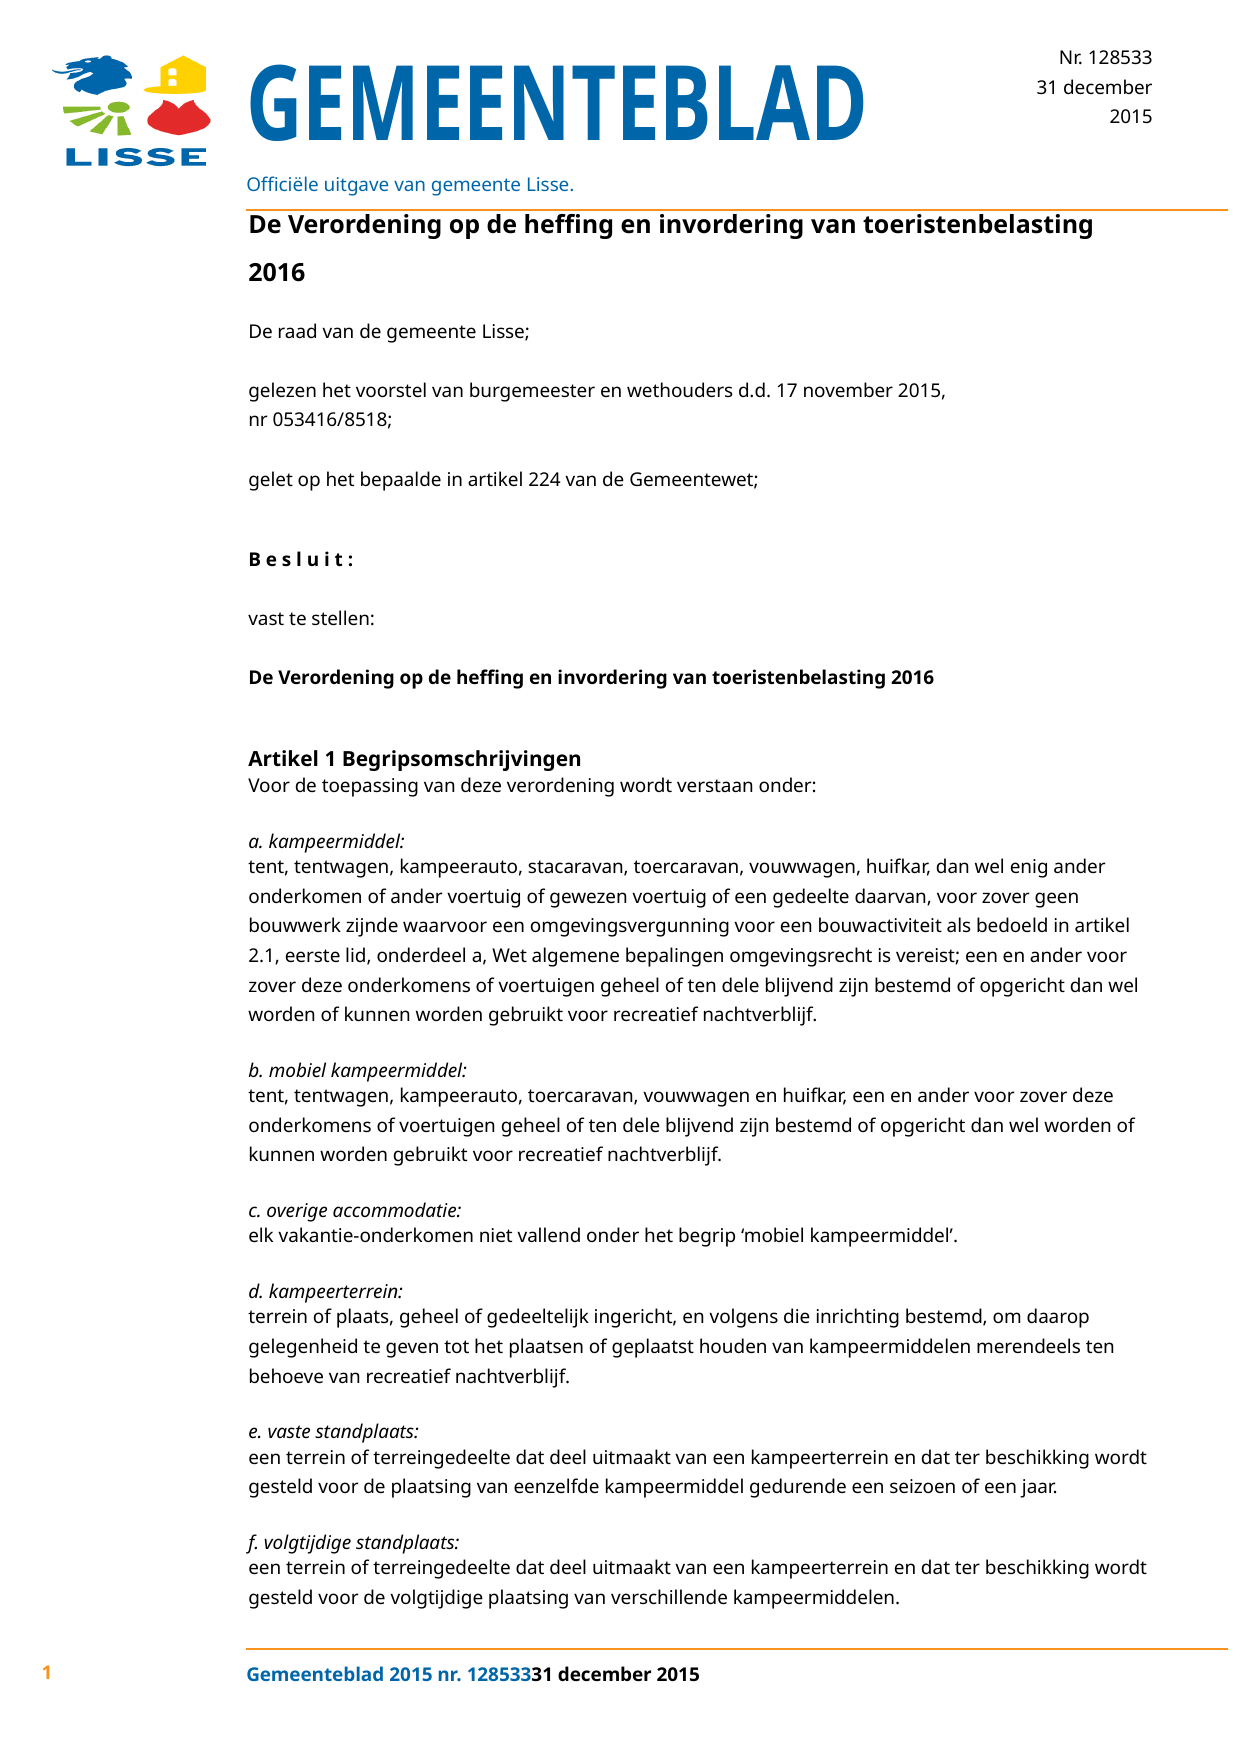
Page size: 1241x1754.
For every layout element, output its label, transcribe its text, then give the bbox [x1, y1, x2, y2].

text Artikel 1 Begripsomschrijvingen [248, 744, 1152, 772]
text tent, tentwagen, kampeerauto, toercaravan, vouwwagen en huifkar, een en ander voor zover deze onderkomens of voertuigen geheel of ten dele blijvend zijn bestemd of opgericht dan wel worden of kunnen worden gebruikt voor recreatief nachtverblijf. [248, 1082, 1152, 1167]
text De Verordening op de heffing en invordering van toeristenbelasting 2016 [248, 211, 1152, 288]
text De Verordening op de heffing en invordering van toeristenbelasting 2016 [248, 664, 1152, 690]
text een terrein of terreingedeelte dat deel uitmaakt van een kampeerterrein en dat ter beschikking wordt gesteld voor de volgtijdige plaatsing van verschillende kampeermiddelen. [248, 1554, 1152, 1610]
text B e s l u i t : [248, 546, 1152, 571]
text d. kampeerterrein: [248, 1278, 1152, 1304]
text Voor de toepassing van deze verordening wordt verstaan onder: [248, 772, 1152, 798]
text elk vakantie-onderkomen niet vallend onder het begrip ‘mobiel kampeermiddel’. [248, 1223, 1152, 1248]
text f. volgtijdige standplaats: [248, 1529, 1152, 1554]
text De raad van de gemeente Lisse; [248, 318, 1152, 344]
text c. overige accommodatie: [248, 1197, 1152, 1223]
picture [41, 47, 231, 172]
text gelet op het bepaalde in artikel 224 van de Gemeentewet; [248, 466, 1152, 492]
text e. vaste standplaats: [248, 1418, 1152, 1444]
text tent, tentwagen, kampeerauto, stacaravan, toercaravan, vouwwagen, huifkar, dan wel enig ander onderkomen of ander voertuig of gewezen voertuig of een gedeelte daarvan, voor zover geen bouwwerk zijnde waarvoor een omgevingsvergunning voor een bouwactiviteit als bedoeld in artikel 2.1, eerste lid, onderdeel a, Wet algemene bepalingen omgevingsrecht is vereist; een en ander voor zover deze onderkomens of voertuigen geheel of ten dele blijvend zijn bestemd of opgericht dan wel worden of kunnen worden gebruikt voor recreatief nachtverblijf. [248, 853, 1152, 1027]
text b. mobiel kampeermiddel: [248, 1057, 1152, 1082]
text een terrein of terreingedeelte dat deel uitmaakt van een kampeerterrein en dat ter beschikking wordt gesteld voor de plaatsing van eenzelfde kampeermiddel gedurende een seizoen of een jaar. [248, 1444, 1152, 1499]
text terrein of plaats, geheel of gedeeltelijk ingericht, en volgens die inrichting bestemd, om daarop gelegenheid te geven tot het plaatsen of geplaatst houden van kampeermiddelen merendeels ten behoeve van recreatief nachtverblijf. [248, 1304, 1152, 1389]
text a. kampeermiddel: [248, 828, 1152, 853]
text nr 053416/8518; [248, 407, 1152, 432]
text gelezen het voorstel van burgemeester en wethouders d.d. 17 november 2015, [248, 377, 1152, 403]
text vast te stellen: [248, 605, 1152, 631]
